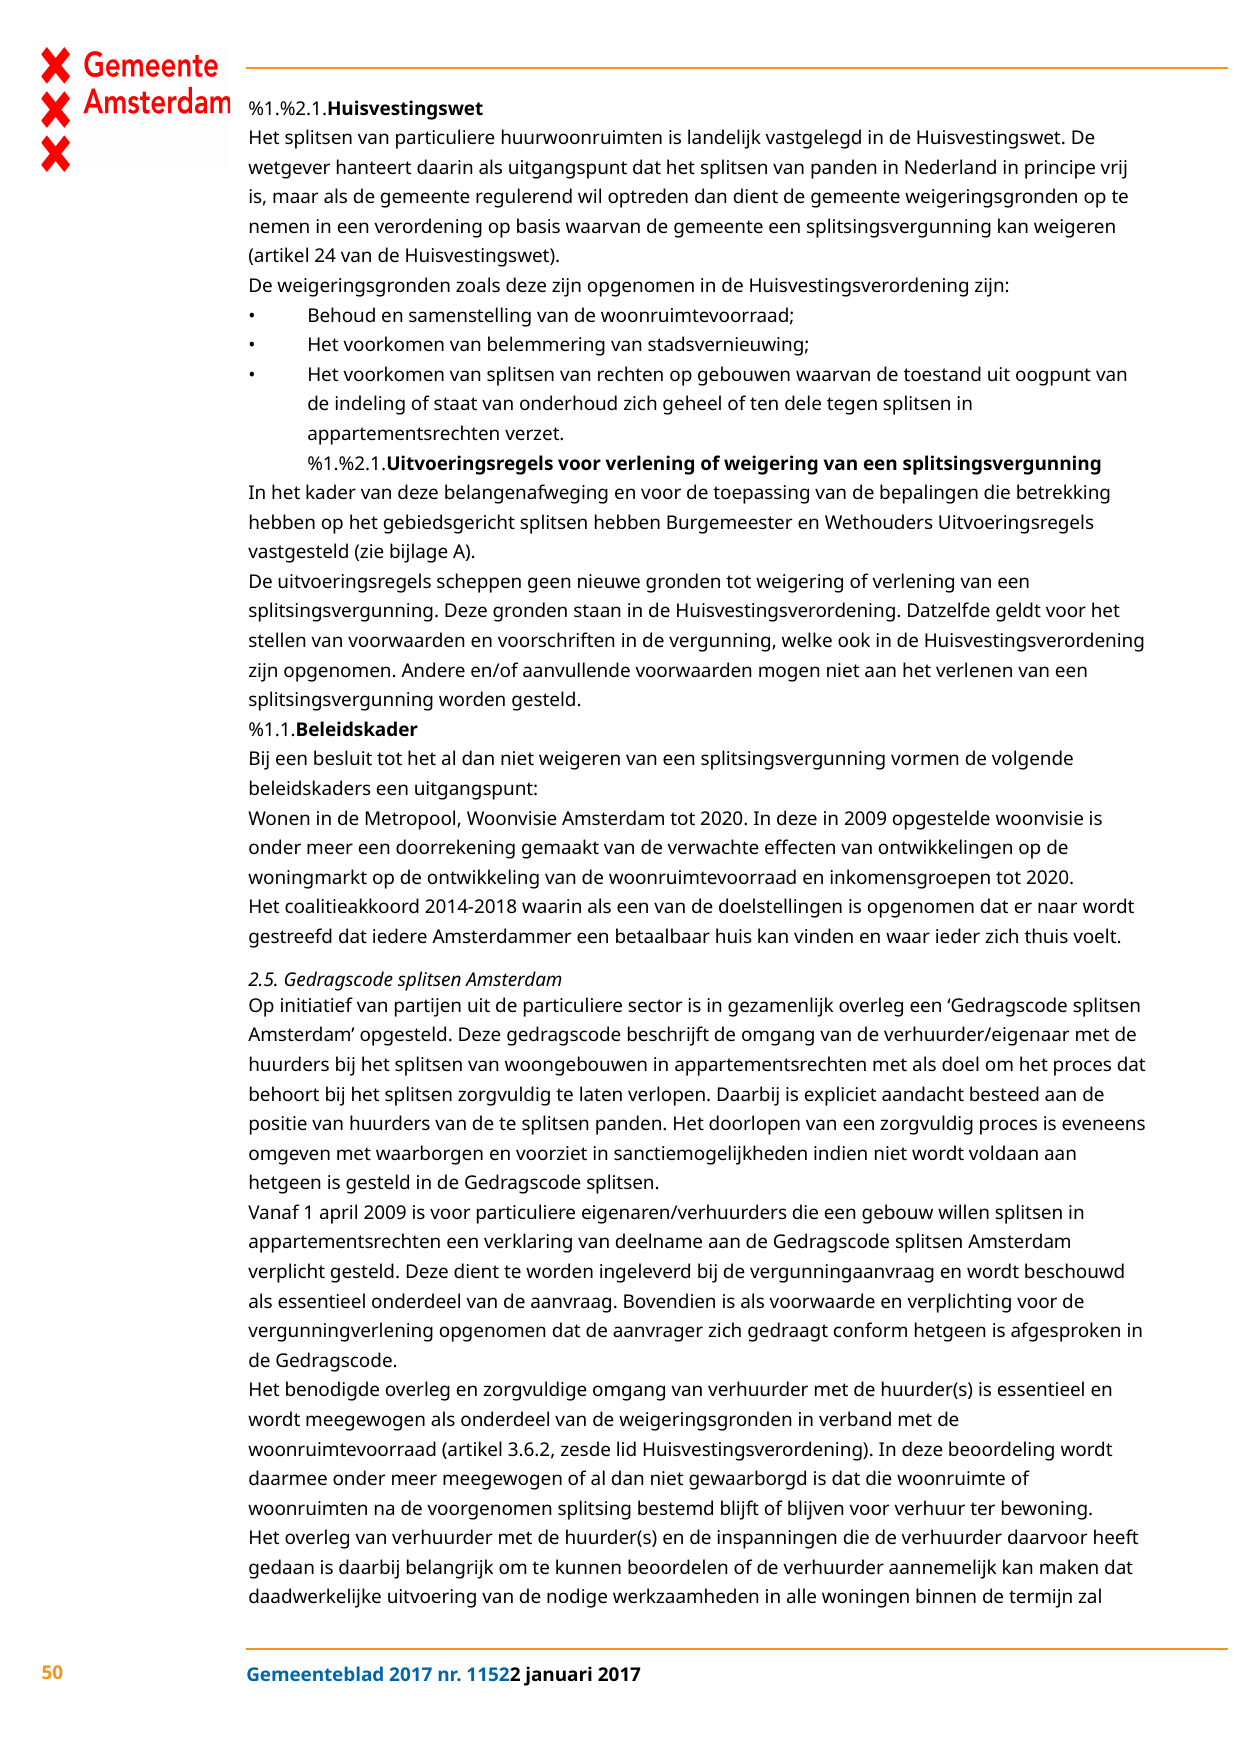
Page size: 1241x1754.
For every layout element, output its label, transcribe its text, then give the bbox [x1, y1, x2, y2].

text Op initiatief van partijen uit de particuliere sector is in gezamenlijk overleg een ‘Gedragscode splitsen Amsterdam’ opgesteld. Deze gedragscode beschrijft de omgang van de verhuurder/eigenaar met de huurders bij het splitsen van woongebouwen in appartementsrechten met als doel om het proces dat behoort bij het splitsen zorgvuldig te laten verlopen. Daarbij is expliciet aandacht besteed aan de positie van huurders van de te splitsen panden. Het doorlopen van een zorgvuldig proces is eveneens omgeven met waarborgen en voorziet in sanctiemogelijkheden indien niet wordt voldaan aan hetgeen is gesteld in de Gedragscode splitsen. [248, 992, 1152, 1195]
text In het kader van deze belangenafweging en voor de toepassing van de bepalingen die betrekking hebben op het gebiedsgericht splitsen hebben Burgemeester en Wethouders Uitvoeringsregels vastgesteld (zie bijlage A). [248, 479, 1152, 564]
text Bij een besluit tot het al dan niet weigeren van een splitsingsvergunning vormen de volgende beleidskaders een uitgangspunt: [248, 746, 1152, 801]
text %1.1.Beleidskader [248, 716, 1152, 742]
text Het splitsen van particuliere huurwoonruimten is landelijk vastgelegd in de Huisvestingswet. De wetgever hanteert daarin als uitgangspunt dat het splitsen van panden in Nederland in principe vrij is, maar als de gemeente regulerend wil optreden dan dient de gemeente weigeringsgronden op te nemen in een verordening op basis waarvan de gemeente een splitsingsvergunning kan weigeren (artikel 24 van de Huisvestingswet). [248, 124, 1152, 268]
text De uitvoeringsregels scheppen geen nieuwe gronden tot weigering of verlening van een splitsingsvergunning. Deze gronden staan in de Huisvestingsverordening. Datzelfde geldt voor het stellen van voorwaarden en voorschriften in de vergunning, welke ook in de Huisvestingsverordening zijn opgenomen. Andere en/of aanvullende voorwaarden mogen niet aan het verlenen van een splitsingsvergunning worden gesteld. [248, 568, 1152, 712]
list %1.%2.1.Uitvoeringsregels voor verlening of weigering van een splitsingsvergunning [248, 450, 1152, 476]
list Het voorkomen van splitsen van rechten op gebouwen waarvan de toestand uit oogpunt van de indeling of staat van onderhoud zich geheel of ten dele tegen splitsen in appartementsrechten verzet. [248, 361, 1152, 446]
list Het voorkomen van belemmering van stadsvernieuwing; [248, 331, 1152, 357]
list Behoud en samenstelling van de woonruimtevoorraad; [248, 302, 1152, 328]
picture [41, 47, 231, 172]
text Vanaf 1 april 2009 is voor particuliere eigenaren/verhuurders die een gebouw willen splitsen in appartementsrechten een verklaring van deelname aan de Gedragscode splitsen Amsterdam verplicht gesteld. Deze dient te worden ingeleverd bij de vergunningaanvraag en wordt beschouwd als essentieel onderdeel van de aanvraag. Bovendien is als voorwaarde en verplichting voor de vergunningverlening opgenomen dat de aanvrager zich gedraagt conform hetgeen is afgesproken in de Gedragscode. [248, 1199, 1152, 1373]
text Het benodigde overleg en zorgvuldige omgang van verhuurder met de huurder(s) is essentieel en wordt meegewogen als onderdeel van de weigeringsgronden in verband met de woonruimtevoorraad (artikel 3.6.2, zesde lid Huisvestingsverordening). In deze beoordeling wordt daarmee onder meer meegewogen of al dan niet gewaarborgd is dat die woonruimte of woonruimten na de voorgenomen splitsing bestemd blijft of blijven voor verhuur ter bewoning. [248, 1377, 1152, 1521]
text Het overleg van verhuurder met de huurder(s) en de inspanningen die de verhuurder daarvoor heeft gedaan is daarbij belangrijk om te kunnen beoordelen of de verhuurder aannemelijk kan maken dat daadwerkelijke uitvoering van de nodige werkzaamheden in alle woningen binnen de termijn zal [248, 1524, 1152, 1609]
text Het coalitieakkoord 2014-2018 waarin als een van de doelstellingen is opgenomen dat er naar wordt gestreefd dat iedere Amsterdammer een betaalbaar huis kan vinden en waar ieder zich thuis voelt. [248, 893, 1152, 949]
text De weigeringsgronden zoals deze zijn opgenomen in de Huisvestingsverordening zijn: [248, 272, 1152, 298]
text Wonen in de Metropool, Woonvisie Amsterdam tot 2020. In deze in 2009 opgestelde woonvisie is onder meer een doorrekening gemaakt van de verwachte effecten van ontwikkelingen op de woningmarkt op de ontwikkeling van de woonruimtevoorraad en inkomensgroepen tot 2020. [248, 805, 1152, 890]
text 2.5. Gedragscode splitsen Amsterdam [248, 966, 1152, 992]
text %1.%2.1.Huisvestingswet [248, 95, 1152, 121]
